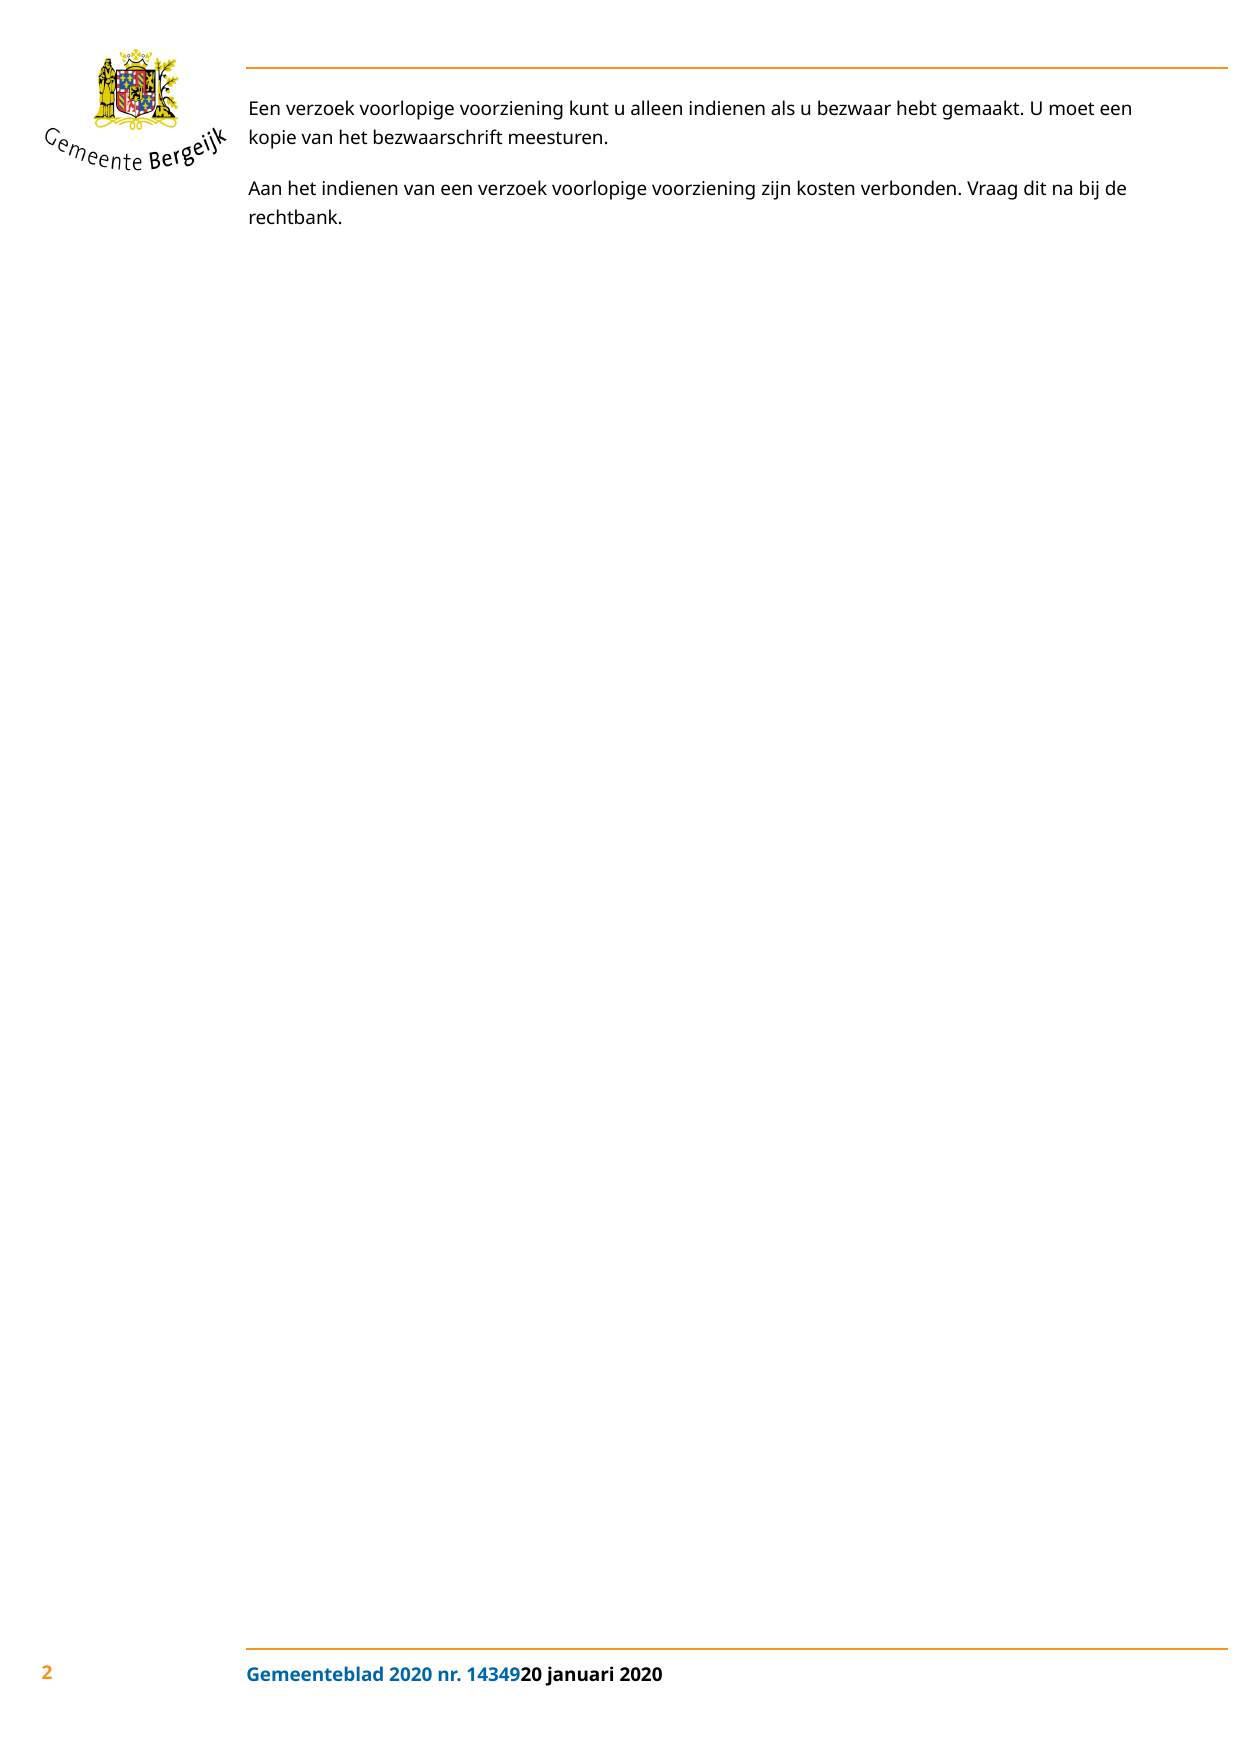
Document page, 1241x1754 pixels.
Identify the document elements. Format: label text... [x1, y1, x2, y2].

text Een verzoek voorlopige voorziening kunt u alleen indienen als u bezwaar hebt gemaakt. U moet een kopie van het bezwaarschrift meesturen. [248, 95, 1152, 150]
picture [41, 47, 231, 172]
text Aan het indienen van een verzoek voorlopige voorziening zijn kosten verbonden. Vraag dit na bij de rechtbank. [248, 175, 1152, 230]
